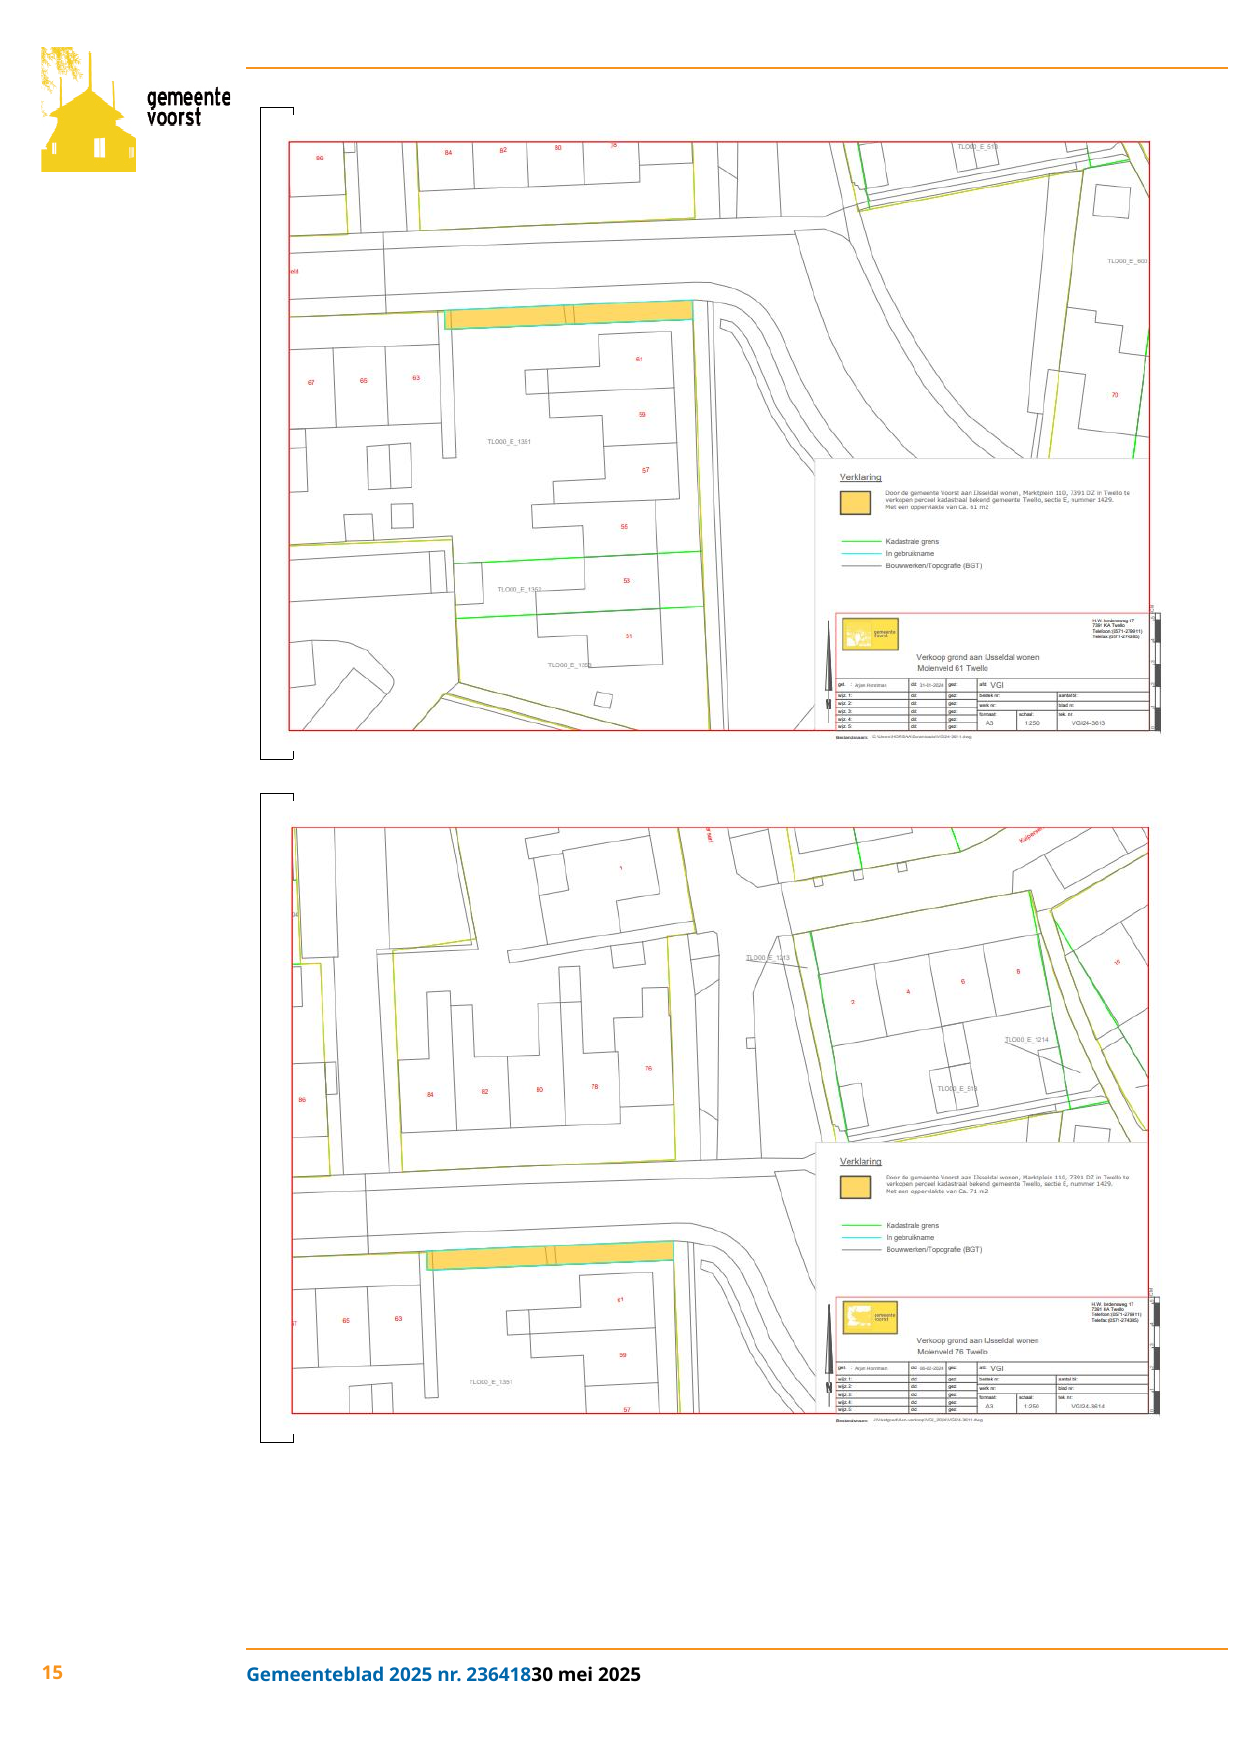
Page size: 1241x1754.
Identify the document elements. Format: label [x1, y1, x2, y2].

picture [268, 801, 1173, 1434]
picture [41, 47, 231, 172]
picture [268, 115, 1173, 751]
